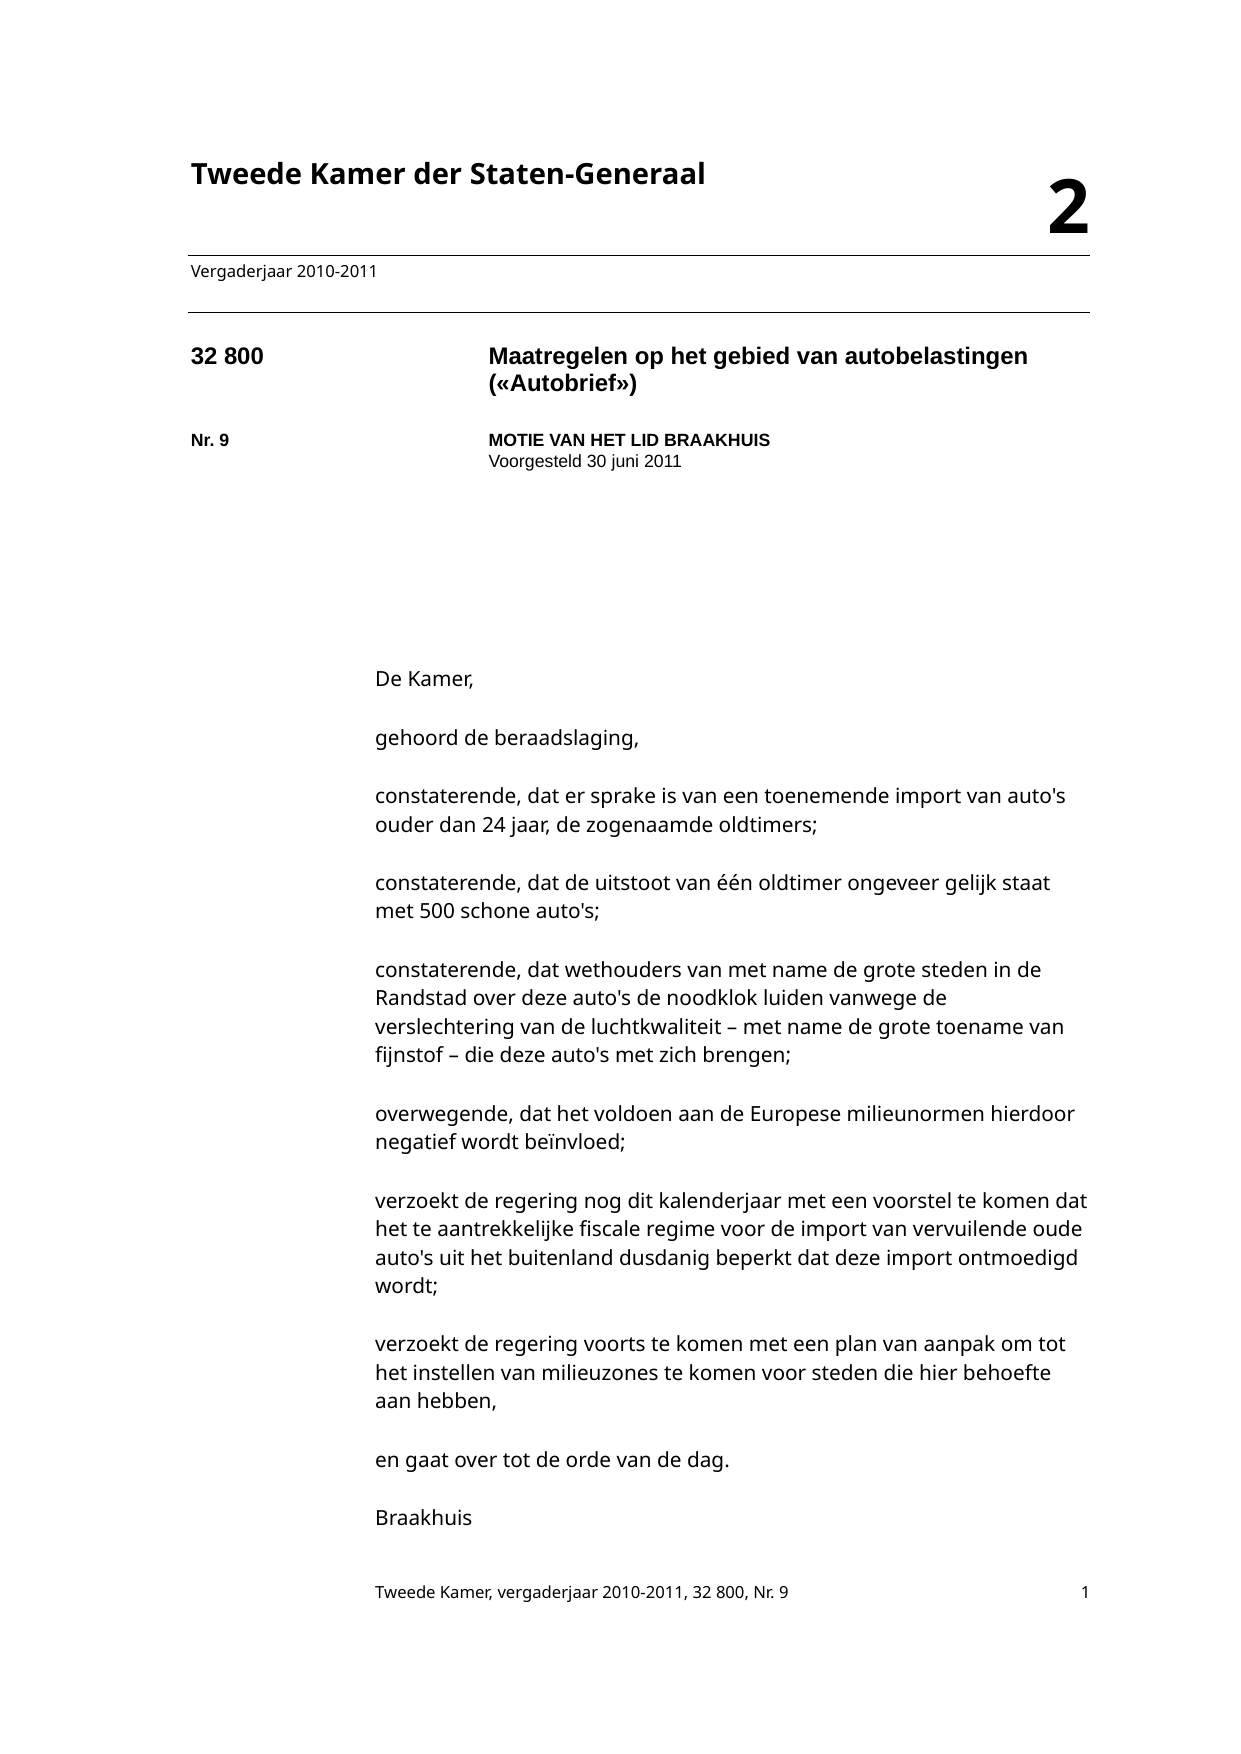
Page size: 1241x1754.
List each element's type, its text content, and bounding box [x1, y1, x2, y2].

table_header 2 [910, 150, 1090, 255]
table_cell 32 800 [188, 339, 485, 427]
table_cell Vergaderjaar 2010-2011 [188, 256, 485, 312]
table_cell [485, 313, 1090, 339]
text overwegende, dat het voldoen aan de Europese milieunormen hierdoor negatief wordt beïnvloed; [375, 1099, 1090, 1156]
text De Kamer, [375, 664, 1090, 693]
text verzoekt de regering voorts te komen met een plan van aanpak om tot het instellen van milieuzones te komen voor steden die hier behoefte aan hebben, [375, 1329, 1090, 1415]
text Braakhuis [375, 1503, 1090, 1532]
text verzoekt de regering nog dit kalenderjaar met een voorstel te komen dat het te aantrekkelijke fiscale regime voor de import van vervuilende oude auto's uit het buitenland dusdanig beperkt dat deze import ontmoedigd wordt; [375, 1186, 1090, 1299]
table_cell [188, 313, 485, 339]
text constaterende, dat wethouders van met name de grote steden in de Randstad over deze auto's de noodklok luiden vanwege de verslechtering van de luchtkwaliteit – met name de grote toename van fijnstof – die deze auto's met zich brengen; [375, 955, 1090, 1069]
text gehoord de beraadslaging, [375, 723, 1090, 751]
text constaterende, dat er sprake is van een toenemende import van auto's ouder dan 24 jaar, de zogenaamde oldtimers; [375, 781, 1090, 838]
text en gaat over tot de orde van de dag. [375, 1445, 1090, 1473]
table_cell Maatregelen op het gebied van autobelastingen («Autobrief») [485, 339, 1090, 427]
table_cell MOTIE VAN HET LID BRAAKHUIS Voorgesteld 30 juni 2011 [485, 427, 1090, 546]
table_cell Nr. 9 [188, 427, 485, 546]
text constaterende, dat de uitstoot van één oldtimer ongeveer gelijk staat met 500 schone auto's; [375, 868, 1090, 925]
table_header Tweede Kamer der Staten-Generaal [188, 150, 909, 255]
table_cell [485, 256, 1090, 312]
